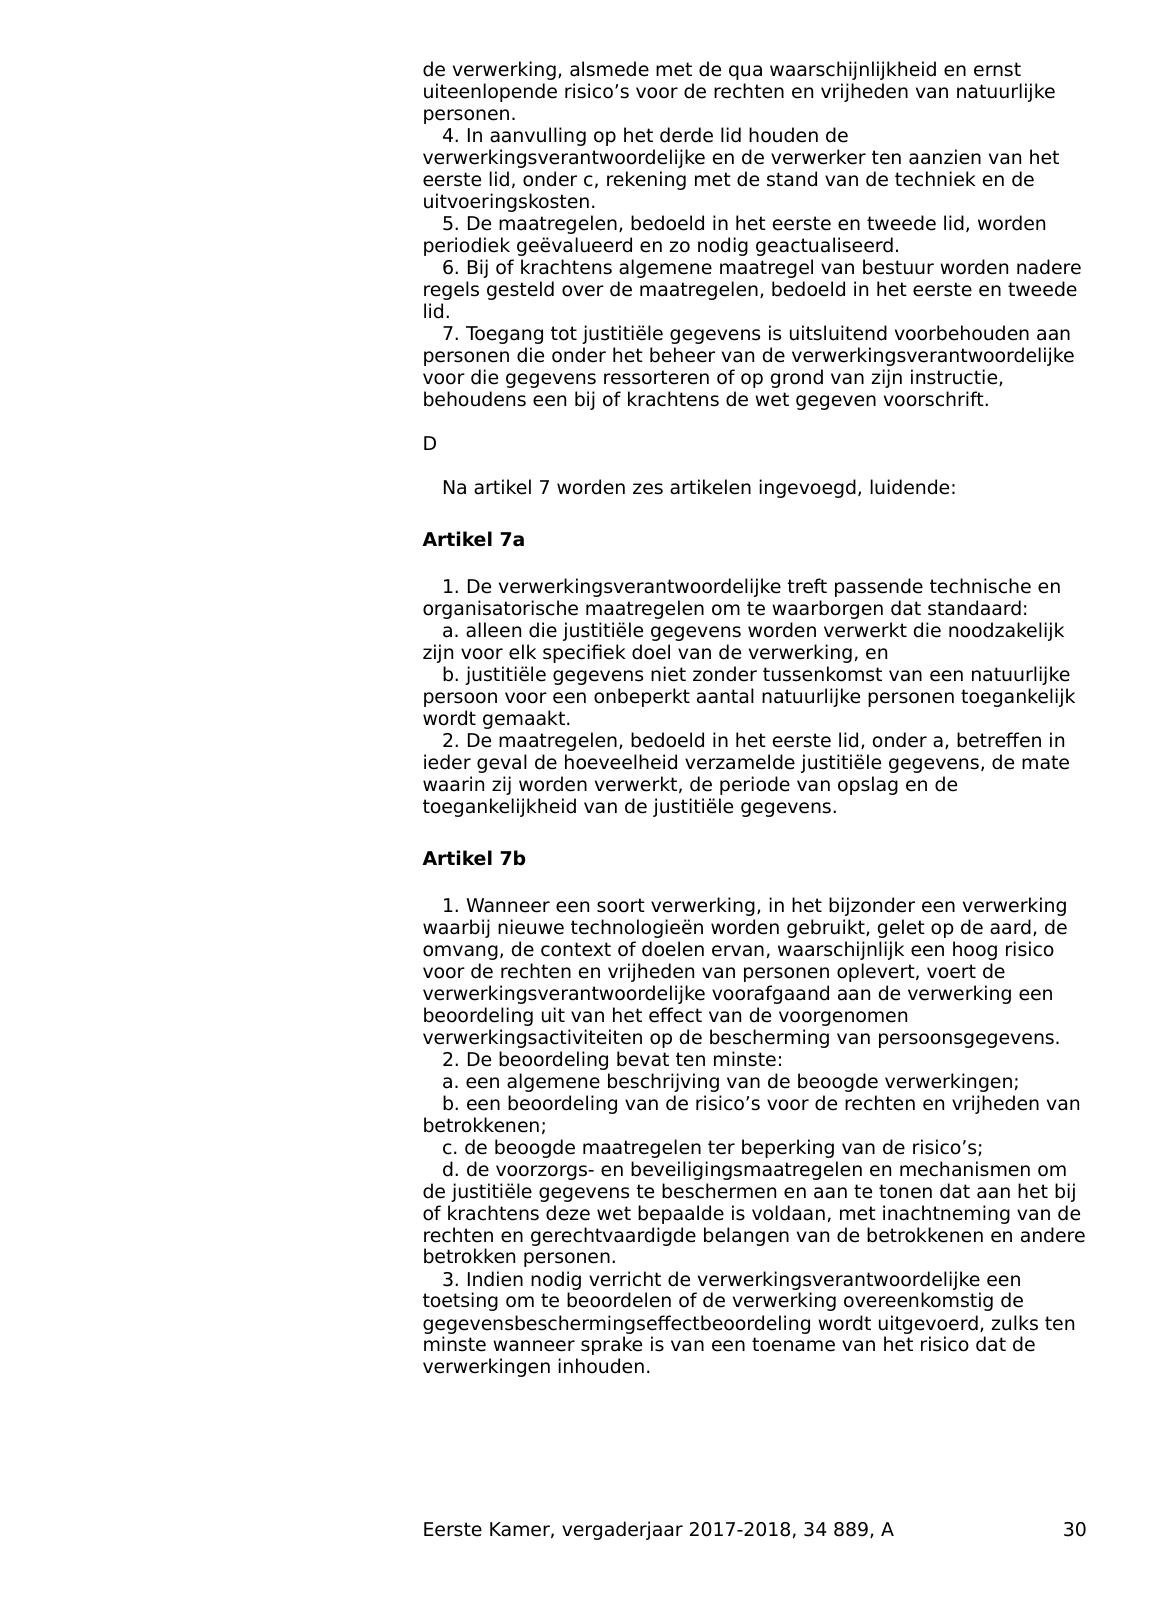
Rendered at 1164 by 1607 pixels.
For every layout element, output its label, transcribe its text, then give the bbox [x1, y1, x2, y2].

text D [422, 433, 1087, 455]
text 6. Bij of krachtens algemene maatregel van bestuur worden nadere regels gesteld over de maatregelen, bedoeld in het eerste en tweede lid. [422, 257, 1087, 323]
text 1. De verwerkingsverantwoordelijke treft passende technische en organisatorische maatregelen om te waarborgen dat standaard: [422, 576, 1087, 620]
text 3. Indien nodig verricht de verwerkingsverantwoordelijke een toetsing om te beoordelen of de verwerking overeenkomstig de gegevensbeschermingseffectbeoordeling wordt uitgevoerd, zulks ten minste wanneer sprake is van een toename van het risico dat de verwerkingen inhouden. [422, 1268, 1087, 1378]
text 5. De maatregelen, bedoeld in het eerste en tweede lid, worden periodiek geëvalueerd en zo nodig geactualiseerd. [422, 213, 1087, 257]
text a. alleen die justitiële gegevens worden verwerkt die noodzakelijk zijn voor elk specifiek doel van de verwerking, en [422, 620, 1087, 664]
text d. de voorzorgs- en beveiligingsmaatregelen en mechanismen om de justitiële gegevens te beschermen en aan te tonen dat aan het bij of krachtens deze wet bepaalde is voldaan, met inachtneming van de rechten en gerechtvaardigde belangen van de betrokkenen en andere betrokken personen. [422, 1158, 1087, 1268]
text a. een algemene beschrijving van de beoogde verwerkingen; [422, 1071, 1087, 1093]
text 2. De maatregelen, bedoeld in het eerste lid, onder a, betreffen in ieder geval de hoeveelheid verzamelde justitiële gegevens, de mate waarin zij worden verwerkt, de periode van opslag en de toegankelijkheid van de justitiële gegevens. [422, 730, 1087, 818]
text 4. In aanvulling op het derde lid houden de verwerkingsverantwoordelijke en de verwerker ten aanzien van het eerste lid, onder c, rekening met de stand van de techniek en de uitvoeringskosten. [422, 125, 1087, 213]
text 7. Toegang tot justitiële gegevens is uitsluitend voorbehouden aan personen die onder het beheer van de verwerkingsverantwoordelijke voor die gegevens ressorteren of op grond van zijn instructie, behoudens een bij of krachtens de wet gegeven voorschrift. [422, 323, 1087, 411]
text de verwerking, alsmede met de qua waarschijnlijkheid en ernst uiteenlopende risico’s voor de rechten en vrijheden van natuurlijke personen. [422, 59, 1087, 125]
text 2. De beoordeling bevat ten minste: [422, 1049, 1087, 1071]
text b. een beoordeling van de risico’s voor de rechten en vrijheden van betrokkenen; [422, 1093, 1087, 1137]
text 1. Wanneer een soort verwerking, in het bijzonder een verwerking waarbij nieuwe technologieën worden gebruikt, gelet op de aard, de omvang, de context of doelen ervan, waarschijnlijk een hoog risico voor de rechten en vrijheden van personen oplevert, voert de verwerkingsverantwoordelijke voorafgaand aan de verwerking een beoordeling uit van het effect van de voorgenomen verwerkingsactiviteiten op de bescherming van persoonsgegevens. [422, 895, 1087, 1049]
subtitle Artikel 7b [422, 848, 1087, 870]
text c. de beoogde maatregelen ter beperking van de risico’s; [422, 1137, 1087, 1158]
text Na artikel 7 worden zes artikelen ingevoegd, luidende: [422, 477, 1087, 499]
subtitle Artikel 7a [422, 529, 1087, 551]
text b. justitiële gegevens niet zonder tussenkomst van een natuurlijke persoon voor een onbeperkt aantal natuurlijke personen toegankelijk wordt gemaakt. [422, 664, 1087, 730]
